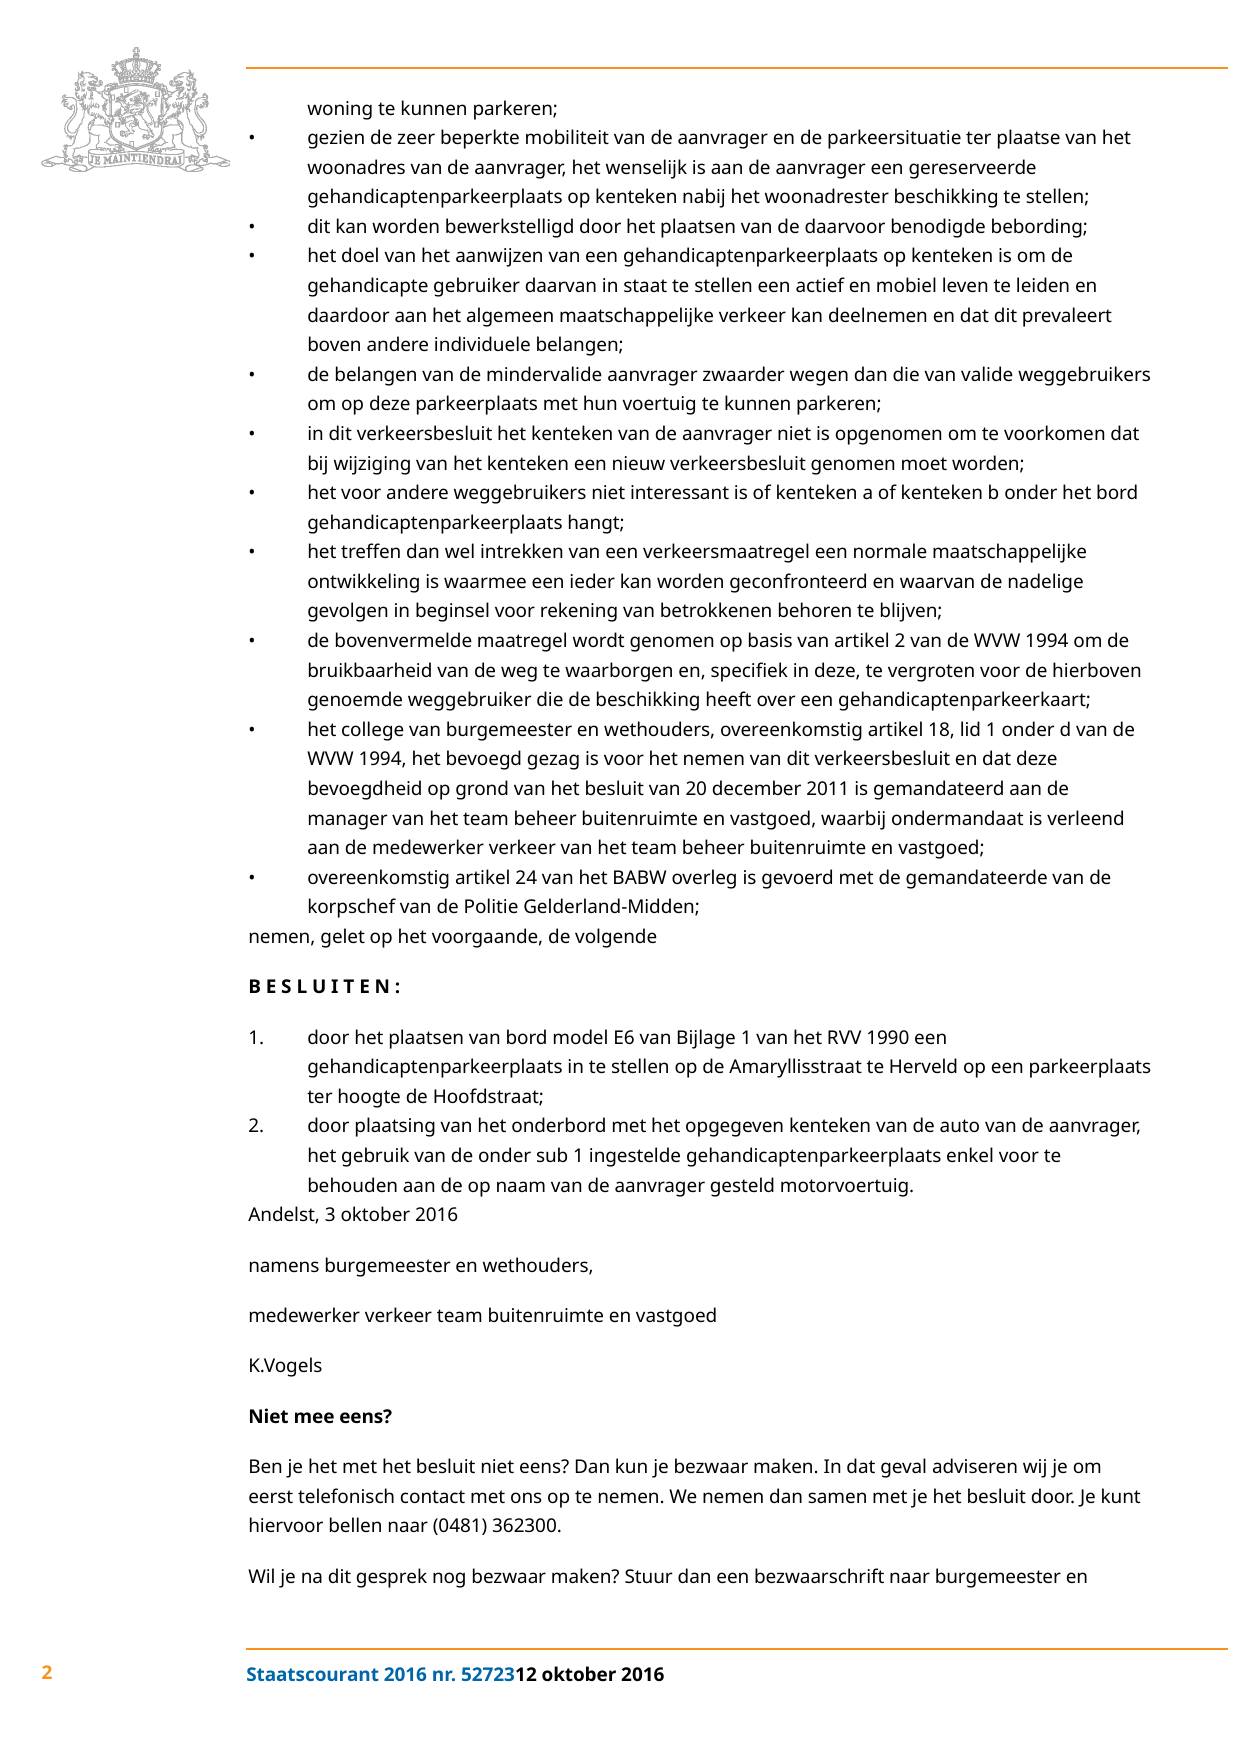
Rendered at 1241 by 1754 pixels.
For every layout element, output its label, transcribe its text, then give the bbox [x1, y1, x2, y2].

list het college van burgemeester en wethouders, overeenkomstig artikel 18, lid 1 onder d van de WVW 1994, het bevoegd gezag is voor het nemen van dit verkeersbesluit en dat deze bevoegdheid op grond van het besluit van 20 december 2011 is gemandateerd aan de manager van het team beheer buitenruimte en vastgoed, waarbij ondermandaat is verleend aan de medewerker verkeer van het team beheer buitenruimte en vastgoed; [248, 716, 1152, 860]
list in dit verkeersbesluit het kenteken van de aanvrager niet is opgenomen om te voorkomen dat bij wijziging van het kenteken een nieuw verkeersbesluit genomen moet worden; [248, 420, 1152, 476]
list het voor andere weggebruikers niet interessant is of kenteken a of kenteken b onder het bord gehandicaptenparkeerplaats hangt; [248, 479, 1152, 535]
text K.Vogels [248, 1353, 1152, 1378]
picture [41, 47, 231, 172]
text B E S L U I T E N : [248, 973, 1152, 999]
text medewerker verkeer team buitenruimte en vastgoed [248, 1302, 1152, 1328]
text nemen, gelet op het voorgaande, de volgende [248, 923, 1152, 949]
text Andelst, 3 oktober 2016 [248, 1201, 1152, 1227]
text Niet mee eens? [248, 1403, 1152, 1429]
list de belangen van de mindervalide aanvrager zwaarder wegen dan die van valide weggebruikers om op deze parkeerplaats met hun voertuig te kunnen parkeren; [248, 361, 1152, 416]
list woning te kunnen parkeren; [248, 95, 1152, 121]
list het doel van het aanwijzen van een gehandicaptenparkeerplaats op kenteken is om de gehandicapte gebruiker daarvan in staat te stellen een actief en mobiel leven te leiden en daardoor aan het algemeen maatschappelijke verkeer kan deelnemen en dat dit prevaleert boven andere individuele belangen; [248, 243, 1152, 357]
list door plaatsing van het onderbord met het opgegeven kenteken van de auto van de aanvrager, het gebruik van de onder sub 1 ingestelde gehandicaptenparkeerplaats enkel voor te behouden aan de op naam van de aanvrager gesteld motorvoertuig. [248, 1113, 1152, 1198]
text namens burgemeester en wethouders, [248, 1252, 1152, 1278]
list door het plaatsen van bord model E6 van Bijlage 1 van het RVV 1990 een gehandicaptenparkeerplaats in te stellen op de Amaryllisstraat te Herveld op een parkeerplaats ter hoogte de Hoofdstraat; [248, 1024, 1152, 1109]
list gezien de zeer beperkte mobiliteit van de aanvrager en de parkeersituatie ter plaatse van het woonadres van de aanvrager, het wenselijk is aan de aanvrager een gereserveerde gehandicaptenparkeerplaats op kenteken nabij het woonadrester beschikking te stellen; [248, 124, 1152, 209]
list de bovenvermelde maatregel wordt genomen op basis van artikel 2 van de WVW 1994 om de bruikbaarheid van de weg te waarborgen en, specifiek in deze, te vergroten voor de hierboven genoemde weggebruiker die de beschikking heeft over een gehandicaptenparkeerkaart; [248, 627, 1152, 712]
list overeenkomstig artikel 24 van het BABW overleg is gevoerd met de gemandateerde van de korpschef van de Politie Gelderland-Midden; [248, 864, 1152, 919]
list dit kan worden bewerkstelligd door het plaatsen van de daarvoor benodigde bebording; [248, 213, 1152, 239]
list het treffen dan wel intrekken van een verkeersmaatregel een normale maatschappelijke ontwikkeling is waarmee een ieder kan worden geconfronteerd en waarvan de nadelige gevolgen in beginsel voor rekening van betrokkenen behoren te blijven; [248, 538, 1152, 623]
text Wil je na dit gesprek nog bezwaar maken? Stuur dan een bezwaarschrift naar burgemeester en [248, 1563, 1152, 1589]
text Ben je het met het besluit niet eens? Dan kun je bezwaar maken. In dat geval adviseren wij je om eerst telefonisch contact met ons op te nemen. We nemen dan samen met je het besluit door. Je kunt hiervoor bellen naar (0481) 362300. [248, 1453, 1152, 1538]
